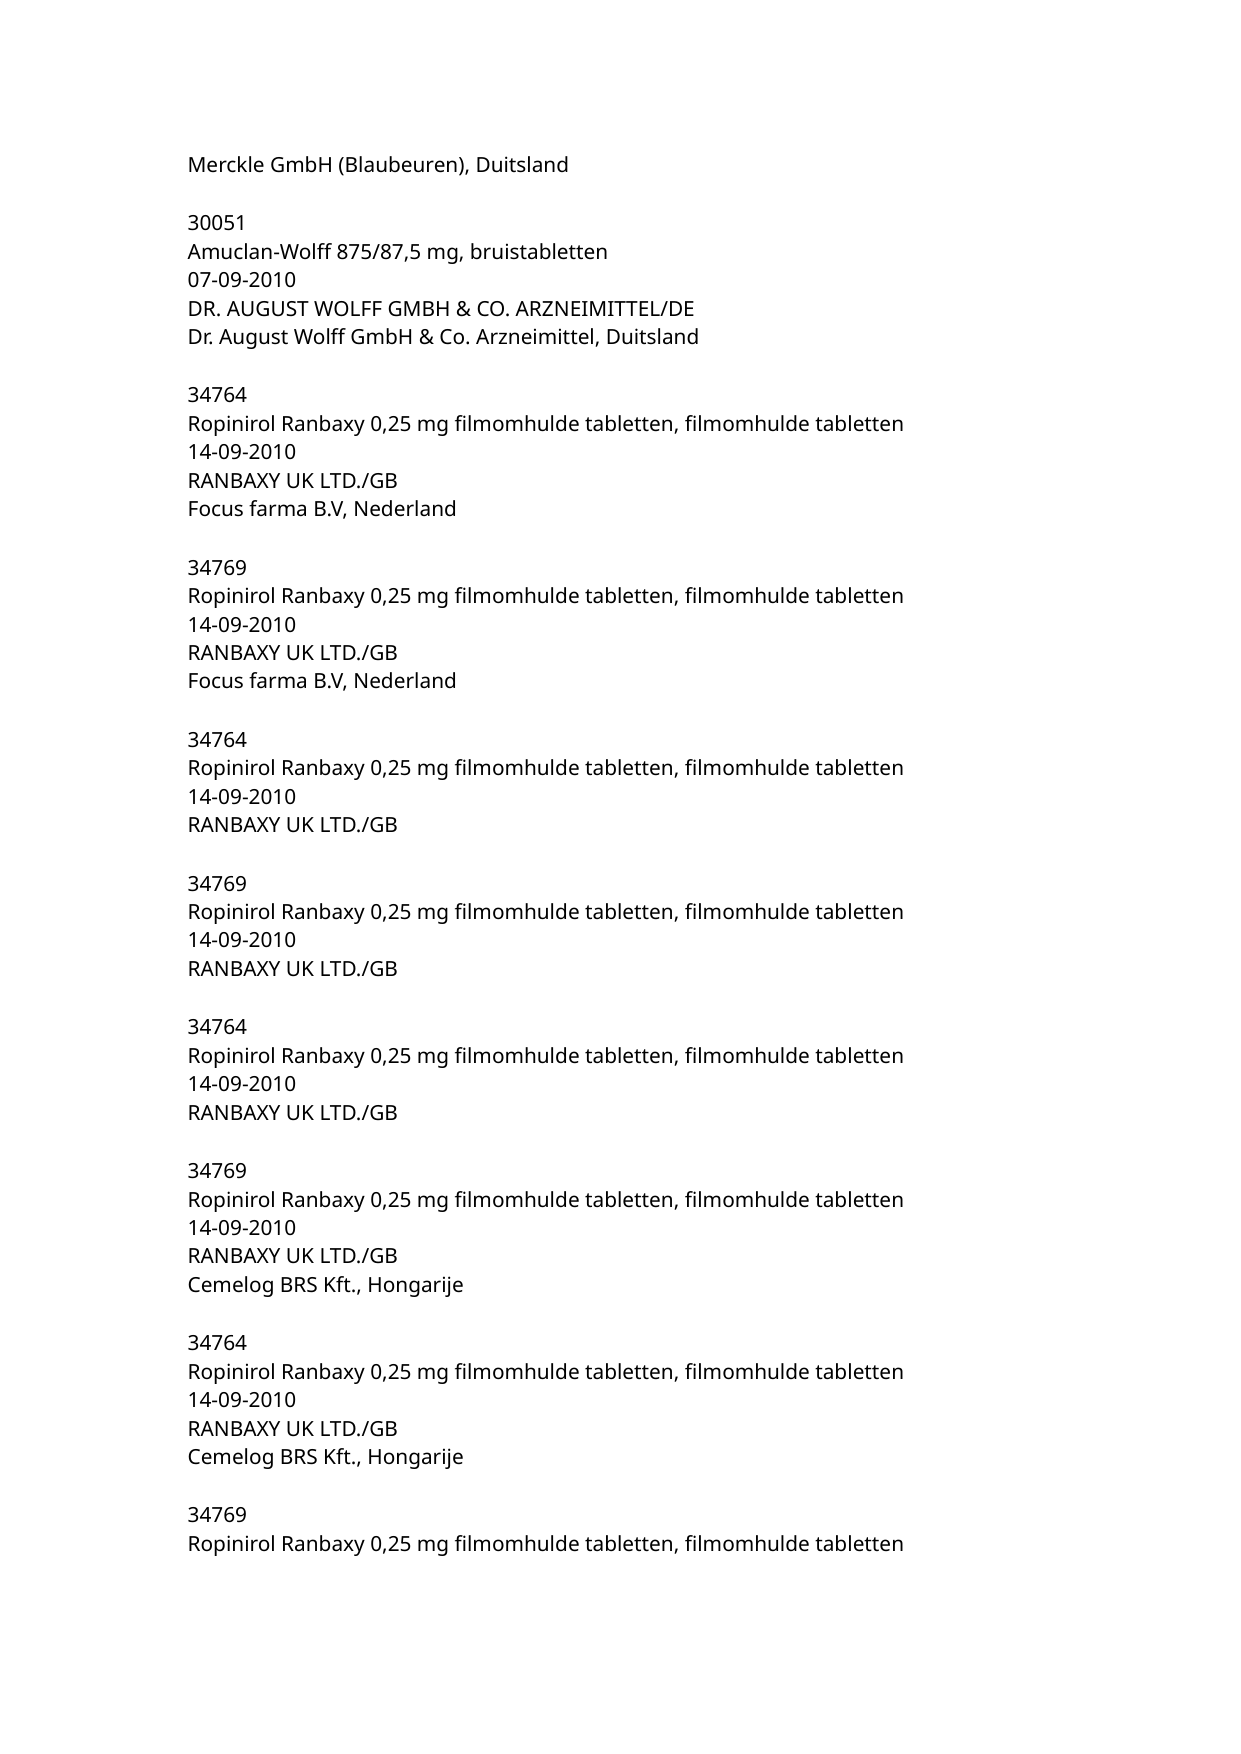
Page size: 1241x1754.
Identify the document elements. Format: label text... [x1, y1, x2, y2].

text Focus farma B.V, Nederland [187, 667, 1053, 695]
text Cemelog BRS Kft., Hongarije [187, 1442, 1053, 1471]
text RANBAXY UK LTD./GB [187, 1242, 1053, 1270]
text 14-09-2010 [187, 1069, 1053, 1098]
text 30051 [187, 208, 1053, 237]
text RANBAXY UK LTD./GB [187, 810, 1053, 839]
text 14-09-2010 [187, 1213, 1053, 1242]
text RANBAXY UK LTD./GB [187, 1414, 1053, 1442]
text RANBAXY UK LTD./GB [187, 1098, 1053, 1126]
text Ropinirol Ranbaxy 0,25 mg filmomhulde tabletten, filmomhulde tabletten [187, 409, 1053, 437]
text Merckle GmbH (Blaubeuren), Duitsland [187, 150, 1053, 178]
text 34764 [187, 1012, 1053, 1041]
text Ropinirol Ranbaxy 0,25 mg filmomhulde tabletten, filmomhulde tabletten [187, 1041, 1053, 1069]
text RANBAXY UK LTD./GB [187, 466, 1053, 494]
text RANBAXY UK LTD./GB [187, 954, 1053, 982]
text 34769 [187, 1156, 1053, 1185]
text 14-09-2010 [187, 926, 1053, 954]
text 14-09-2010 [187, 1385, 1053, 1414]
text DR. AUGUST WOLFF GMBH & CO. ARZNEIMITTEL/DE [187, 294, 1053, 322]
text 34769 [187, 869, 1053, 897]
text Ropinirol Ranbaxy 0,25 mg filmomhulde tabletten, filmomhulde tabletten [187, 897, 1053, 926]
text Amuclan-Wolff 875/87,5 mg, bruistabletten [187, 237, 1053, 265]
text RANBAXY UK LTD./GB [187, 638, 1053, 667]
text Ropinirol Ranbaxy 0,25 mg filmomhulde tabletten, filmomhulde tabletten [187, 753, 1053, 782]
text 14-09-2010 [187, 782, 1053, 810]
text 07-09-2010 [187, 265, 1053, 294]
text 34764 [187, 1328, 1053, 1357]
text 34764 [187, 725, 1053, 753]
text Ropinirol Ranbaxy 0,25 mg filmomhulde tabletten, filmomhulde tabletten [187, 1529, 1053, 1557]
text Ropinirol Ranbaxy 0,25 mg filmomhulde tabletten, filmomhulde tabletten [187, 1357, 1053, 1385]
text 34769 [187, 1501, 1053, 1529]
text 14-09-2010 [187, 437, 1053, 466]
text 34769 [187, 553, 1053, 581]
text Ropinirol Ranbaxy 0,25 mg filmomhulde tabletten, filmomhulde tabletten [187, 1185, 1053, 1213]
text Ropinirol Ranbaxy 0,25 mg filmomhulde tabletten, filmomhulde tabletten [187, 581, 1053, 610]
text 34764 [187, 381, 1053, 409]
text Dr. August Wolff GmbH & Co. Arzneimittel, Duitsland [187, 322, 1053, 351]
text Cemelog BRS Kft., Hongarije [187, 1270, 1053, 1298]
text Focus farma B.V, Nederland [187, 494, 1053, 523]
text 14-09-2010 [187, 610, 1053, 638]
